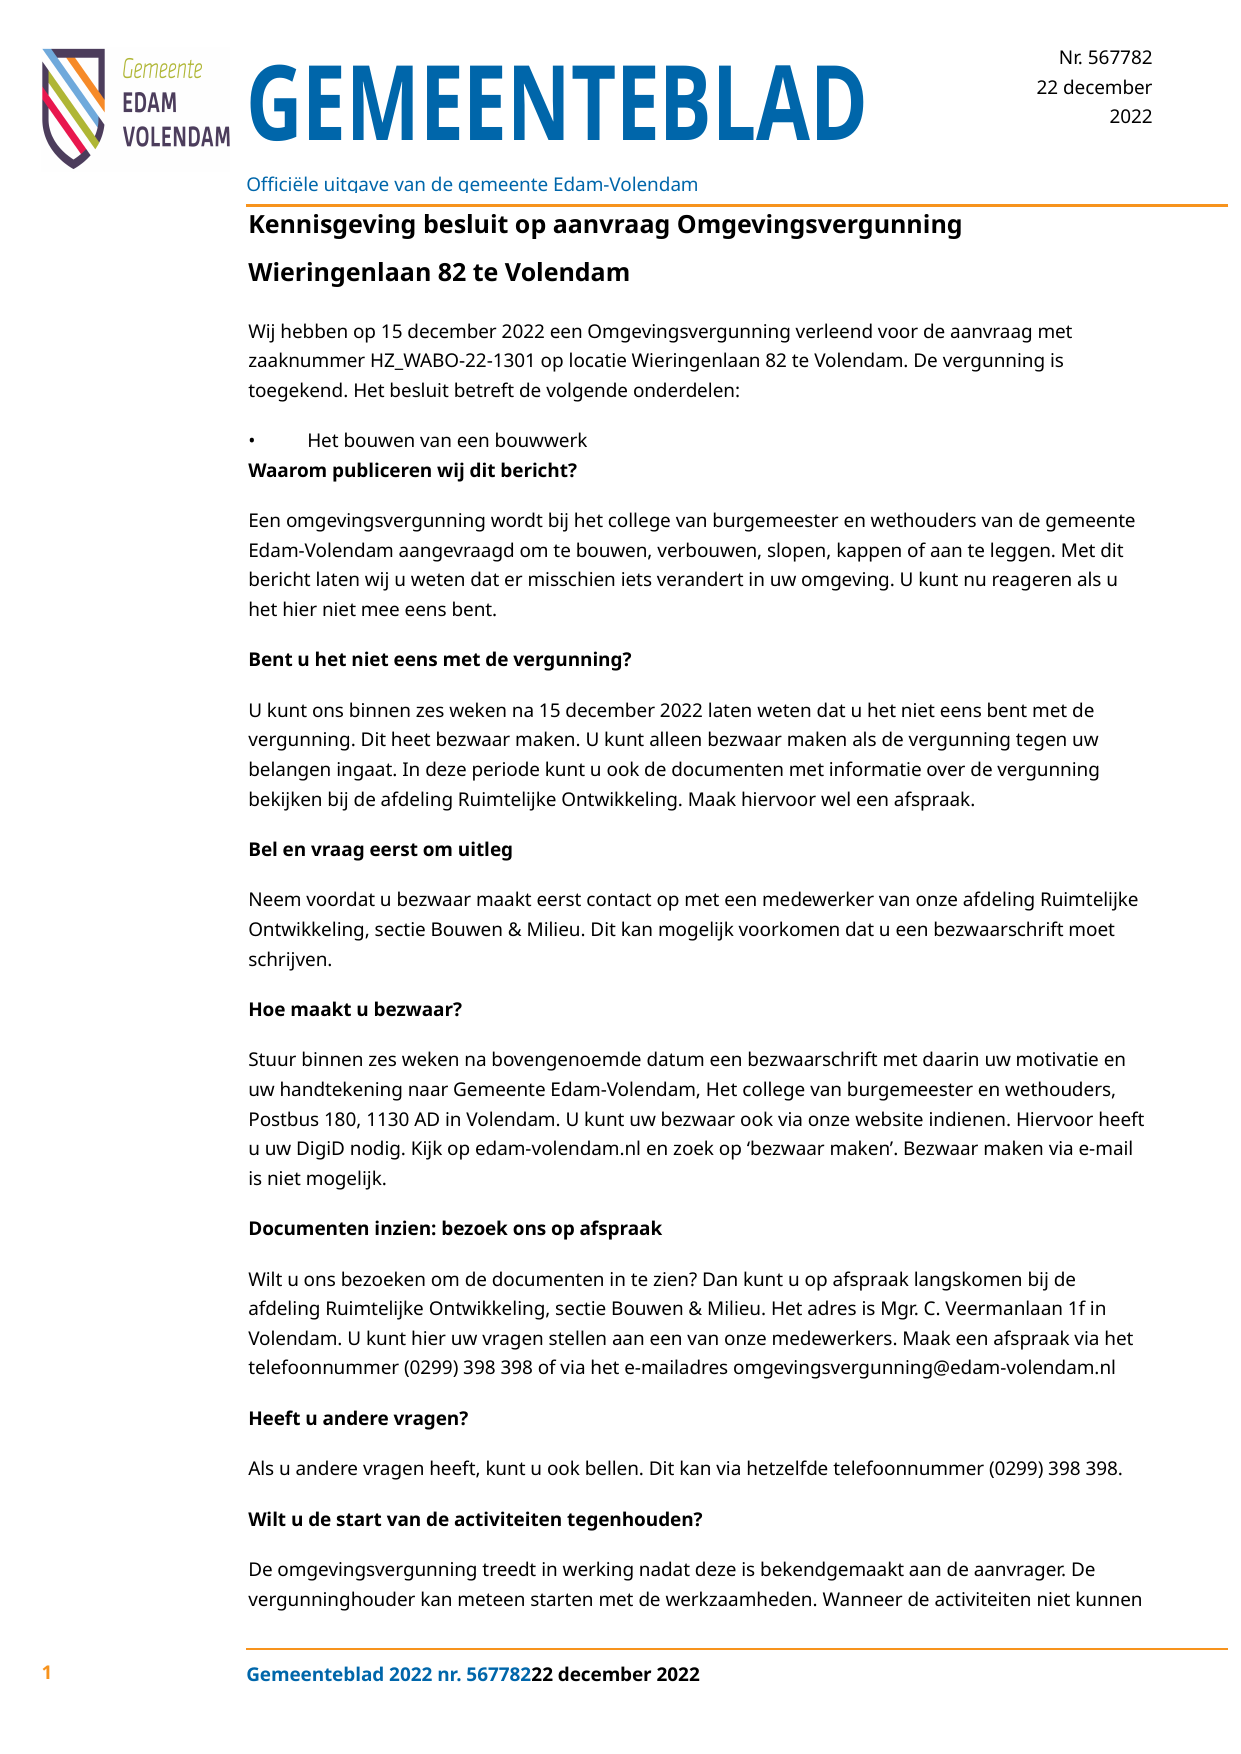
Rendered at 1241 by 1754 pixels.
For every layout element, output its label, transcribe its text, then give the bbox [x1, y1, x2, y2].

picture [41, 47, 231, 172]
text Documenten inzien: bezoek ons op afspraak [248, 1215, 1152, 1241]
text Wilt u ons bezoeken om de documenten in te zien? Dan kunt u op afspraak langskomen bij de afdeling Ruimtelijke Ontwikkeling, sectie Bouwen & Milieu. Het adres is Mgr. C. Veermanlaan 1f in Volendam. U kunt hier uw vragen stellen aan een van onze medewerkers. Maak een afspraak via het telefoonnummer (0299) 398 398 of via het e-mailadres omgevingsvergunning@edam-volendam.nl [248, 1266, 1152, 1380]
text Wilt u de start van de activiteiten tegenhouden? [248, 1506, 1152, 1532]
text Een omgevingsvergunning wordt bij het college van burgemeester en wethouders van de gemeente Edam-Volendam aangevraagd om te bouwen, verbouwen, slopen, kappen of aan te leggen. Met dit bericht laten wij u weten dat er misschien iets verandert in uw omgeving. U kunt nu reageren als u het hier niet mee eens bent. [248, 507, 1152, 622]
text Kennisgeving besluit op aanvraag Omgevingsvergunning Wieringenlaan 82 te Volendam [248, 207, 1152, 288]
text Bel en vraag eerst om uitleg [248, 836, 1152, 862]
text Heeft u andere vragen? [248, 1405, 1152, 1431]
list Het bouwen van een bouwwerk [248, 427, 1152, 453]
text Hoe maakt u bezwaar? [248, 996, 1152, 1022]
text Neem voordat u bezwaar maakt eerst contact op met een medewerker van onze afdeling Ruimtelijke Ontwikkeling, sectie Bouwen & Milieu. Dit kan mogelijk voorkomen dat u een bezwaarschrift moet schrijven. [248, 887, 1152, 972]
text Wij hebben op 15 december 2022 een Omgevingsvergunning verleend voor de aanvraag met zaaknummer HZ_WABO-22-1301 op locatie Wieringenlaan 82 te Volendam. De vergunning is toegekend. Het besluit betreft de volgende onderdelen: [248, 318, 1152, 403]
text Bent u het niet eens met de vergunning? [248, 647, 1152, 672]
text De omgevingsvergunning treedt in werking nadat deze is bekendgemaakt aan de aanvrager. De vergunninghouder kan meteen starten met de werkzaamheden. Wanneer de activiteiten niet kunnen [248, 1556, 1152, 1612]
text Stuur binnen zes weken na bovengenoemde datum een bezwaarschrift met daarin uw motivatie en uw handtekening naar Gemeente Edam-Volendam, Het college van burgemeester en wethouders, Postbus 180, 1130 AD in Volendam. U kunt uw bezwaar ook via onze website indienen. Hiervoor heeft u uw DigiD nodig. Kijk op edam-volendam.nl en zoek op ‘bezwaar maken’. Bezwaar maken via e-mail is niet mogelijk. [248, 1047, 1152, 1191]
text U kunt ons binnen zes weken na 15 december 2022 laten weten dat u het niet eens bent met de vergunning. Dit heet bezwaar maken. U kunt alleen bezwaar maken als de vergunning tegen uw belangen ingaat. In deze periode kunt u ook de documenten met informatie over de vergunning bekijken bij de afdeling Ruimtelijke Ontwikkeling. Maak hiervoor wel een afspraak. [248, 697, 1152, 812]
text Als u andere vragen heeft, kunt u ook bellen. Dit kan via hetzelfde telefoonnummer (0299) 398 398. [248, 1455, 1152, 1481]
text Waarom publiceren wij dit bericht? [248, 457, 1152, 483]
